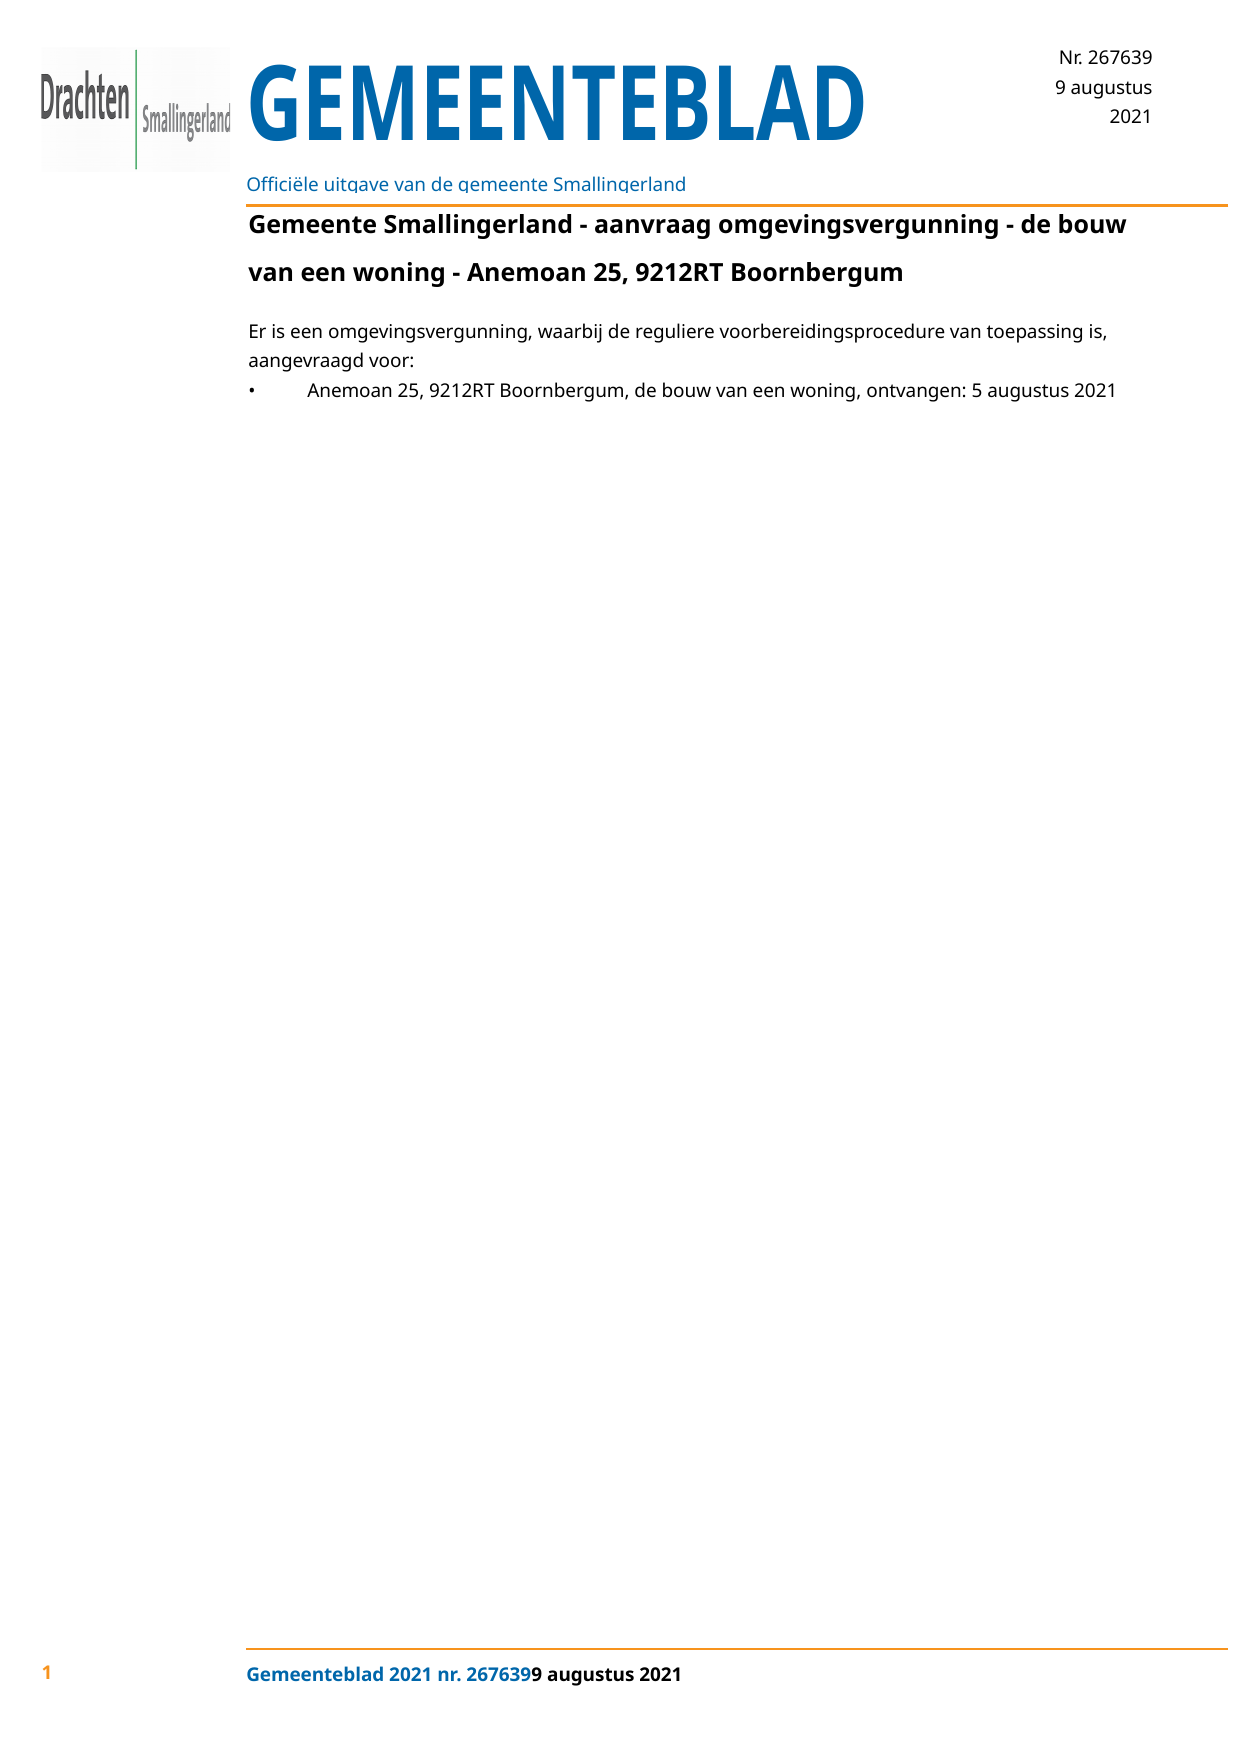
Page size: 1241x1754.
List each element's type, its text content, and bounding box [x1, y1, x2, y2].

text Er is een omgevingsvergunning, waarbij de reguliere voorbereidingsprocedure van toepassing is, aangevraagd voor: [248, 318, 1152, 373]
picture [41, 47, 231, 172]
text Gemeente Smallingerland - aanvraag omgevingsvergunning - de bouw van een woning - Anemoan 25, 9212RT Boornbergum [248, 207, 1152, 288]
list Anemoan 25, 9212RT Boornbergum, de bouw van een woning, ontvangen: 5 augustus 2021 [248, 377, 1152, 403]
